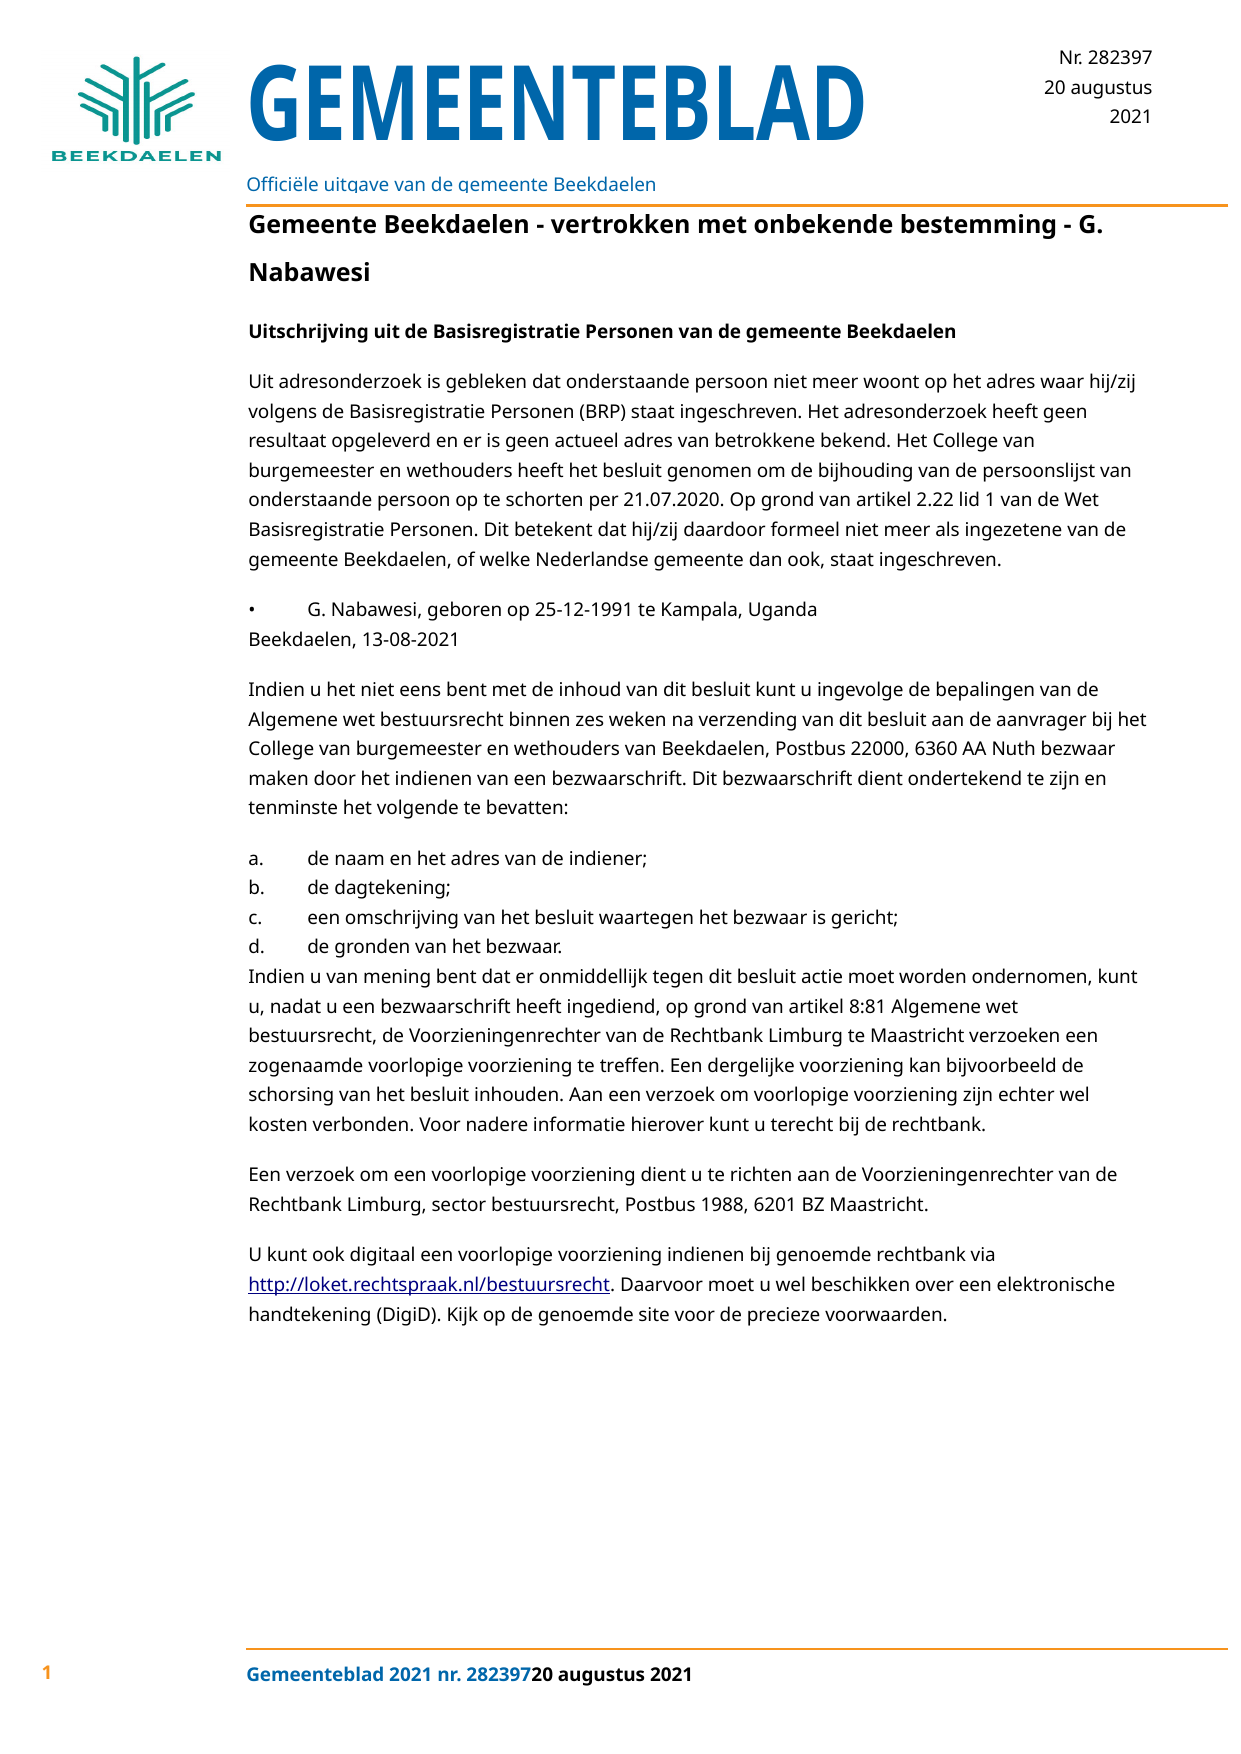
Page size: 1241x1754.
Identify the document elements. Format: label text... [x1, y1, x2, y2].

picture [41, 47, 231, 172]
text Een verzoek om een voorlopige voorziening dient u te richten aan de Voorzieningenrechter van de Rechtbank Limburg, sector bestuursrecht, Postbus 1988, 6201 BZ Maastricht. [248, 1162, 1152, 1217]
list G. Nabawesi, geboren op 25-12-1991 te Kampala, Uganda [248, 596, 1152, 622]
text Uitschrijving uit de Basisregistratie Personen van de gemeente Beekdaelen [248, 318, 1152, 344]
list de dagtekening; [248, 874, 1152, 900]
text Uit adresonderzoek is gebleken dat onderstaande persoon niet meer woont op het adres waar hij/zij volgens de Basisregistratie Personen (BRP) staat ingeschreven. Het adresonderzoek heeft geen resultaat opgeleverd en er is geen actueel adres van betrokkene bekend. Het College van burgemeester en wethouders heeft het besluit genomen om de bijhouding van de persoonslijst van onderstaande persoon op te schorten per 21.07.2020. Op grond van artikel 2.22 lid 1 van de Wet Basisregistratie Personen. Dit betekent dat hij/zij daardoor formeel niet meer als ingezetene van de gemeente Beekdaelen, of welke Nederlandse gemeente dan ook, staat ingeschreven. [248, 368, 1152, 572]
list de naam en het adres van de indiener; [248, 845, 1152, 871]
list de gronden van het bezwaar. [248, 934, 1152, 959]
text Indien u het niet eens bent met de inhoud van dit besluit kunt u ingevolge de bepalingen van de Algemene wet bestuursrecht binnen zes weken na verzending van dit besluit aan de aanvrager bij het College van burgemeester en wethouders van Beekdaelen, Postbus 22000, 6360 AA Nuth bezwaar maken door het indienen van een bezwaarschrift. Dit bezwaarschrift dient ondertekend te zijn en tenminste het volgende te bevatten: [248, 676, 1152, 820]
text Beekdaelen, 13-08-2021 [248, 626, 1152, 652]
text Gemeente Beekdaelen - vertrokken met onbekende bestemming - G. Nabawesi [248, 207, 1152, 288]
text U kunt ook digitaal een voorlopige voorziening indienen bij genoemde rechtbank via http://loket.rechtspraak.nl/bestuursrecht. Daarvoor moet u wel beschikken over een elektronische handtekening (DigiD). Kijk op de genoemde site voor de precieze voorwaarden. [248, 1242, 1152, 1327]
text Indien u van mening bent dat er onmiddellijk tegen dit besluit actie moet worden ondernomen, kunt u, nadat u een bezwaarschrift heeft ingediend, op grond van artikel 8:81 Algemene wet bestuursrecht, de Voorzieningenrechter van de Rechtbank Limburg te Maastricht verzoeken een zogenaamde voorlopige voorziening te treffen. Een dergelijke voorziening kan bijvoorbeeld de schorsing van het besluit inhouden. Aan een verzoek om voorlopige voorziening zijn echter wel kosten verbonden. Voor nadere informatie hierover kunt u terecht bij de rechtbank. [248, 963, 1152, 1137]
list een omschrijving van het besluit waartegen het bezwaar is gericht; [248, 904, 1152, 930]
